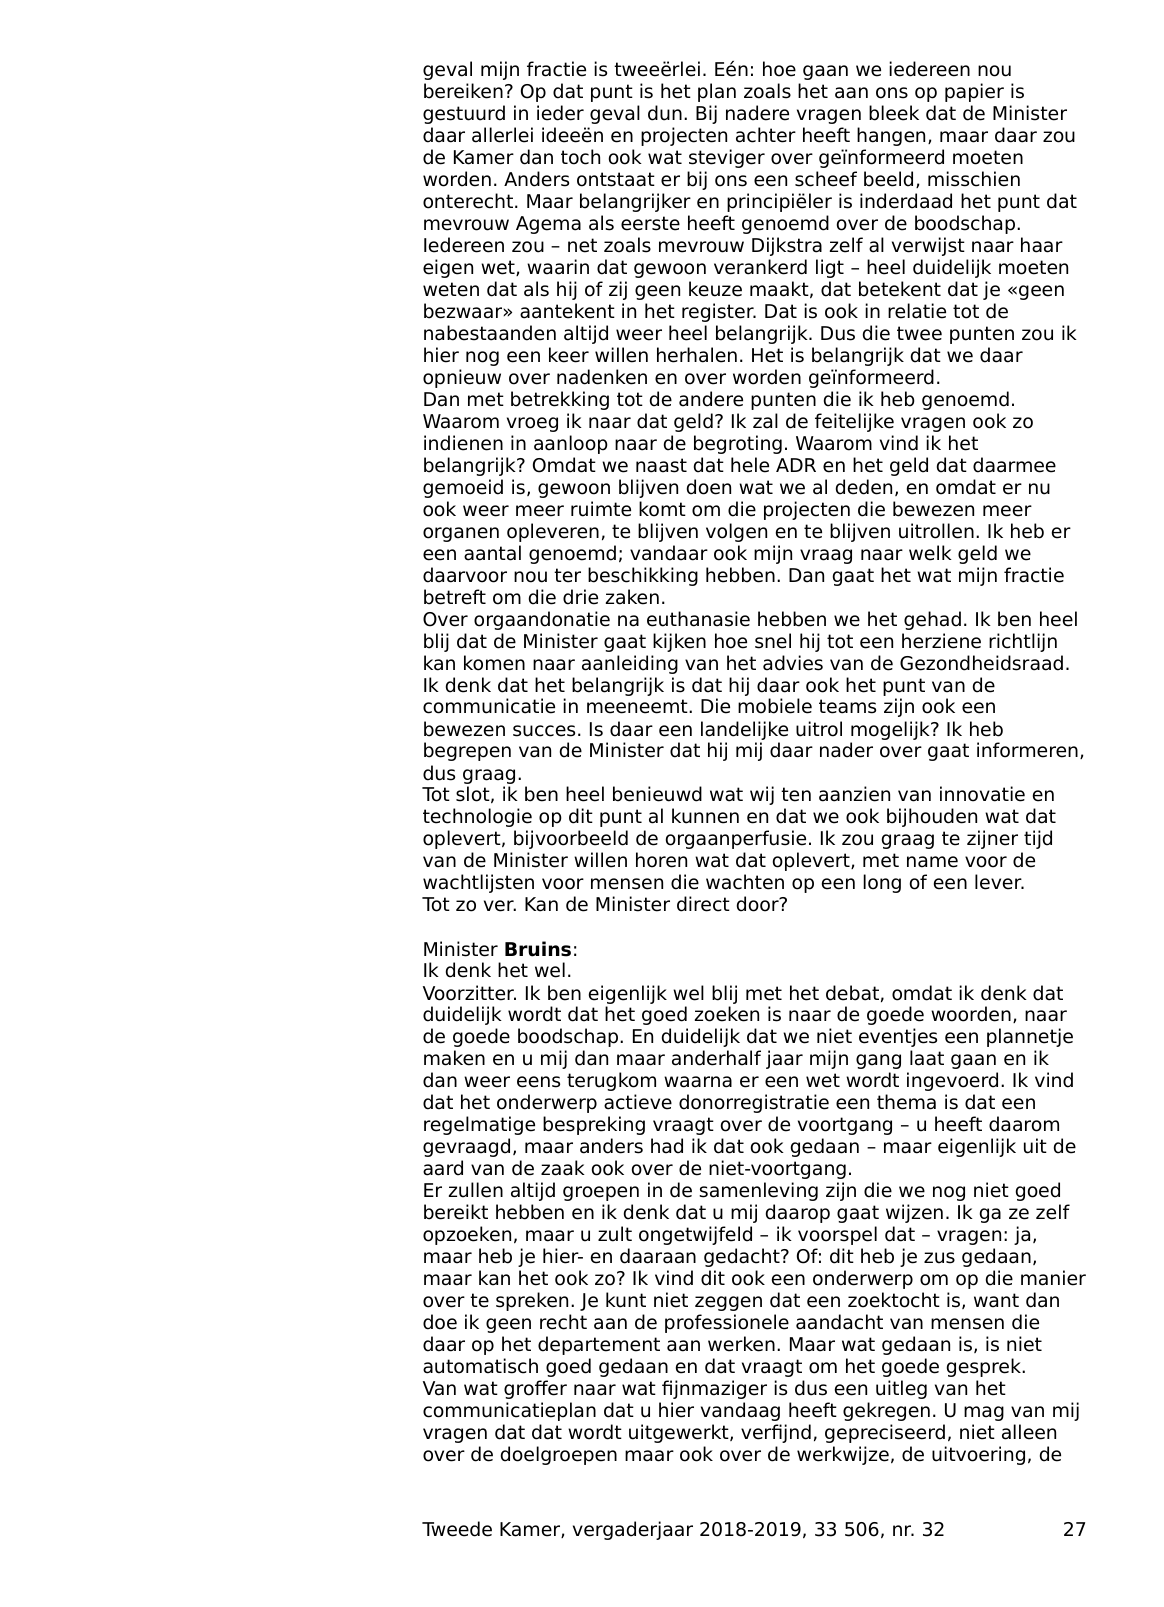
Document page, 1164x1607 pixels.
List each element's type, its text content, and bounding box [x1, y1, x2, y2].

text Over orgaandonatie na euthanasie hebben we het gehad. Ik ben heel blij dat de Minister gaat kijken hoe snel hij tot een herziene richtlijn kan komen naar aanleiding van het advies van de Gezondheidsraad. Ik denk dat het belangrijk is dat hij daar ook het punt van de communicatie in meeneemt. Die mobiele teams zijn ook een bewezen succes. Is daar een landelijke uitrol mogelijk? Ik heb begrepen van de Minister dat hij mij daar nader over gaat informeren, dus graag. [422, 608, 1087, 784]
text Minister Bruins: [422, 938, 1087, 960]
text Er zullen altijd groepen in de samenleving zijn die we nog niet goed bereikt hebben en ik denk dat u mij daarop gaat wijzen. Ik ga ze zelf opzoeken, maar u zult ongetwijfeld – ik voorspel dat – vragen: ja, maar heb je hier- en daaraan gedacht? Of: dit heb je zus gedaan, maar kan het ook zo? Ik vind dit ook een onderwerp om op die manier over te spreken. Je kunt niet zeggen dat een zoektocht is, want dan doe ik geen recht aan de professionele aandacht van mensen die daar op het departement aan werken. Maar wat gedaan is, is niet automatisch goed gedaan en dat vraagt om het goede gesprek. [422, 1180, 1087, 1378]
text Dan met betrekking tot de andere punten die ik heb genoemd. Waarom vroeg ik naar dat geld? Ik zal de feitelijke vragen ook zo indienen in aanloop naar de begroting. Waarom vind ik het belangrijk? Omdat we naast dat hele ADR en het geld dat daarmee gemoeid is, gewoon blijven doen wat we al deden, en omdat er nu ook weer meer ruimte komt om die projecten die bewezen meer organen opleveren, te blijven volgen en te blijven uitrollen. Ik heb er een aantal genoemd; vandaar ook mijn vraag naar welk geld we daarvoor nou ter beschikking hebben. Dan gaat het wat mijn fractie betreft om die drie zaken. [422, 389, 1087, 608]
text Tot slot, ik ben heel benieuwd wat wij ten aanzien van innovatie en technologie op dit punt al kunnen en dat we ook bijhouden wat dat oplevert, bijvoorbeeld de orgaanperfusie. Ik zou graag te zijner tijd van de Minister willen horen wat dat oplevert, met name voor de wachtlijsten voor mensen die wachten op een long of een lever. [422, 784, 1087, 894]
text Ik denk het wel. [422, 960, 1087, 982]
text geval mijn fractie is tweeërlei. Eén: hoe gaan we iedereen nou bereiken? Op dat punt is het plan zoals het aan ons op papier is gestuurd in ieder geval dun. Bij nadere vragen bleek dat de Minister daar allerlei ideeën en projecten achter heeft hangen, maar daar zou de Kamer dan toch ook wat steviger over geïnformeerd moeten worden. Anders ontstaat er bij ons een scheef beeld, misschien onterecht. Maar belangrijker en principiëler is inderdaad het punt dat mevrouw Agema als eerste heeft genoemd over de boodschap. Iedereen zou – net zoals mevrouw Dijkstra zelf al verwijst naar haar eigen wet, waarin dat gewoon verankerd ligt – heel duidelijk moeten weten dat als hij of zij geen keuze maakt, dat betekent dat je «geen bezwaar» aantekent in het register. Dat is ook in relatie tot de nabestaanden altijd weer heel belangrijk. Dus die twee punten zou ik hier nog een keer willen herhalen. Het is belangrijk dat we daar opnieuw over nadenken en over worden geïnformeerd. [422, 59, 1087, 389]
text Voorzitter. Ik ben eigenlijk wel blij met het debat, omdat ik denk dat duidelijk wordt dat het goed zoeken is naar de goede woorden, naar de goede boodschap. En duidelijk dat we niet eventjes een plannetje maken en u mij dan maar anderhalf jaar mijn gang laat gaan en ik dan weer eens terugkom waarna er een wet wordt ingevoerd. Ik vind dat het onderwerp actieve donorregistratie een thema is dat een regelmatige bespreking vraagt over de voortgang – u heeft daarom gevraagd, maar anders had ik dat ook gedaan – maar eigenlijk uit de aard van de zaak ook over de niet-voortgang. [422, 982, 1087, 1180]
text Tot zo ver. Kan de Minister direct door? [422, 894, 1087, 916]
text Van wat groffer naar wat fijnmaziger is dus een uitleg van het communicatieplan dat u hier vandaag heeft gekregen. U mag van mij vragen dat dat wordt uitgewerkt, verfijnd, gepreciseerd, niet alleen over de doelgroepen maar ook over de werkwijze, de uitvoering, de [422, 1378, 1087, 1466]
